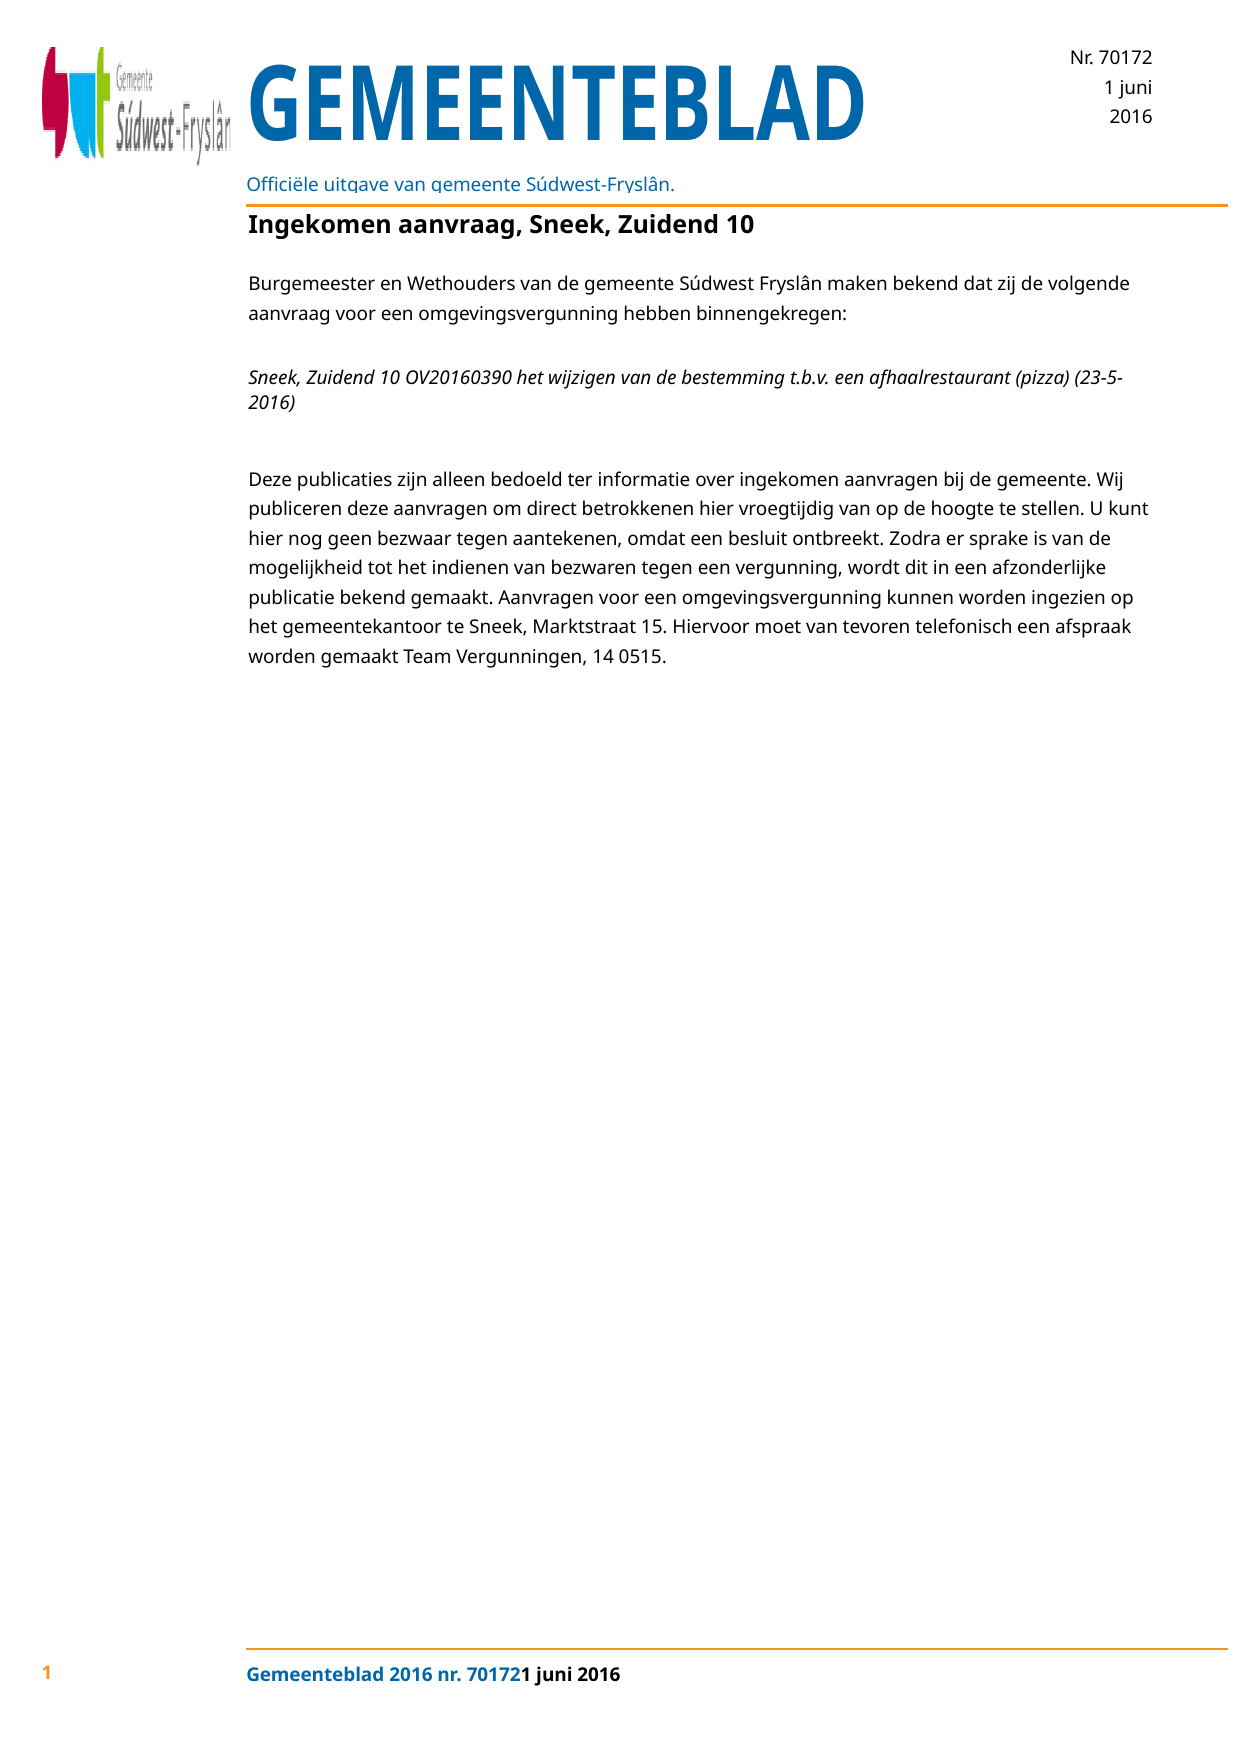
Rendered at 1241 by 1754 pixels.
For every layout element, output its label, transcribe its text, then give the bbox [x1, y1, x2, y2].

text Deze publicaties zijn alleen bedoeld ter informatie over ingekomen aanvragen bij de gemeente. Wij publiceren deze aanvragen om direct betrokkenen hier vroegtijdig van op de hoogte te stellen. U kunt hier nog geen bezwaar tegen aantekenen, omdat een besluit ontbreekt. Zodra er sprake is van de mogelijkheid tot het indienen van bezwaren tegen een vergunning, wordt dit in een afzonderlijke publicatie bekend gemaakt. Aanvragen voor een omgevingsvergunning kunnen worden ingezien op het gemeentekantoor te Sneek, Marktstraat 15. Hiervoor moet van tevoren telefonisch een afspraak worden gemaakt Team Vergunningen, 14 0515. [248, 466, 1152, 669]
picture [41, 47, 231, 172]
text Sneek, Zuidend 10 OV20160390 het wijzigen van de bestemming t.b.v. een afhaalrestaurant (pizza) (23-5-2016) [248, 364, 1152, 415]
text Ingekomen aanvraag, Sneek, Zuidend 10 [248, 207, 1152, 241]
text Burgemeester en Wethouders van de gemeente Súdwest Fryslân maken bekend dat zij de volgende aanvraag voor een omgevingsvergunning hebben binnengekregen: [248, 270, 1152, 326]
